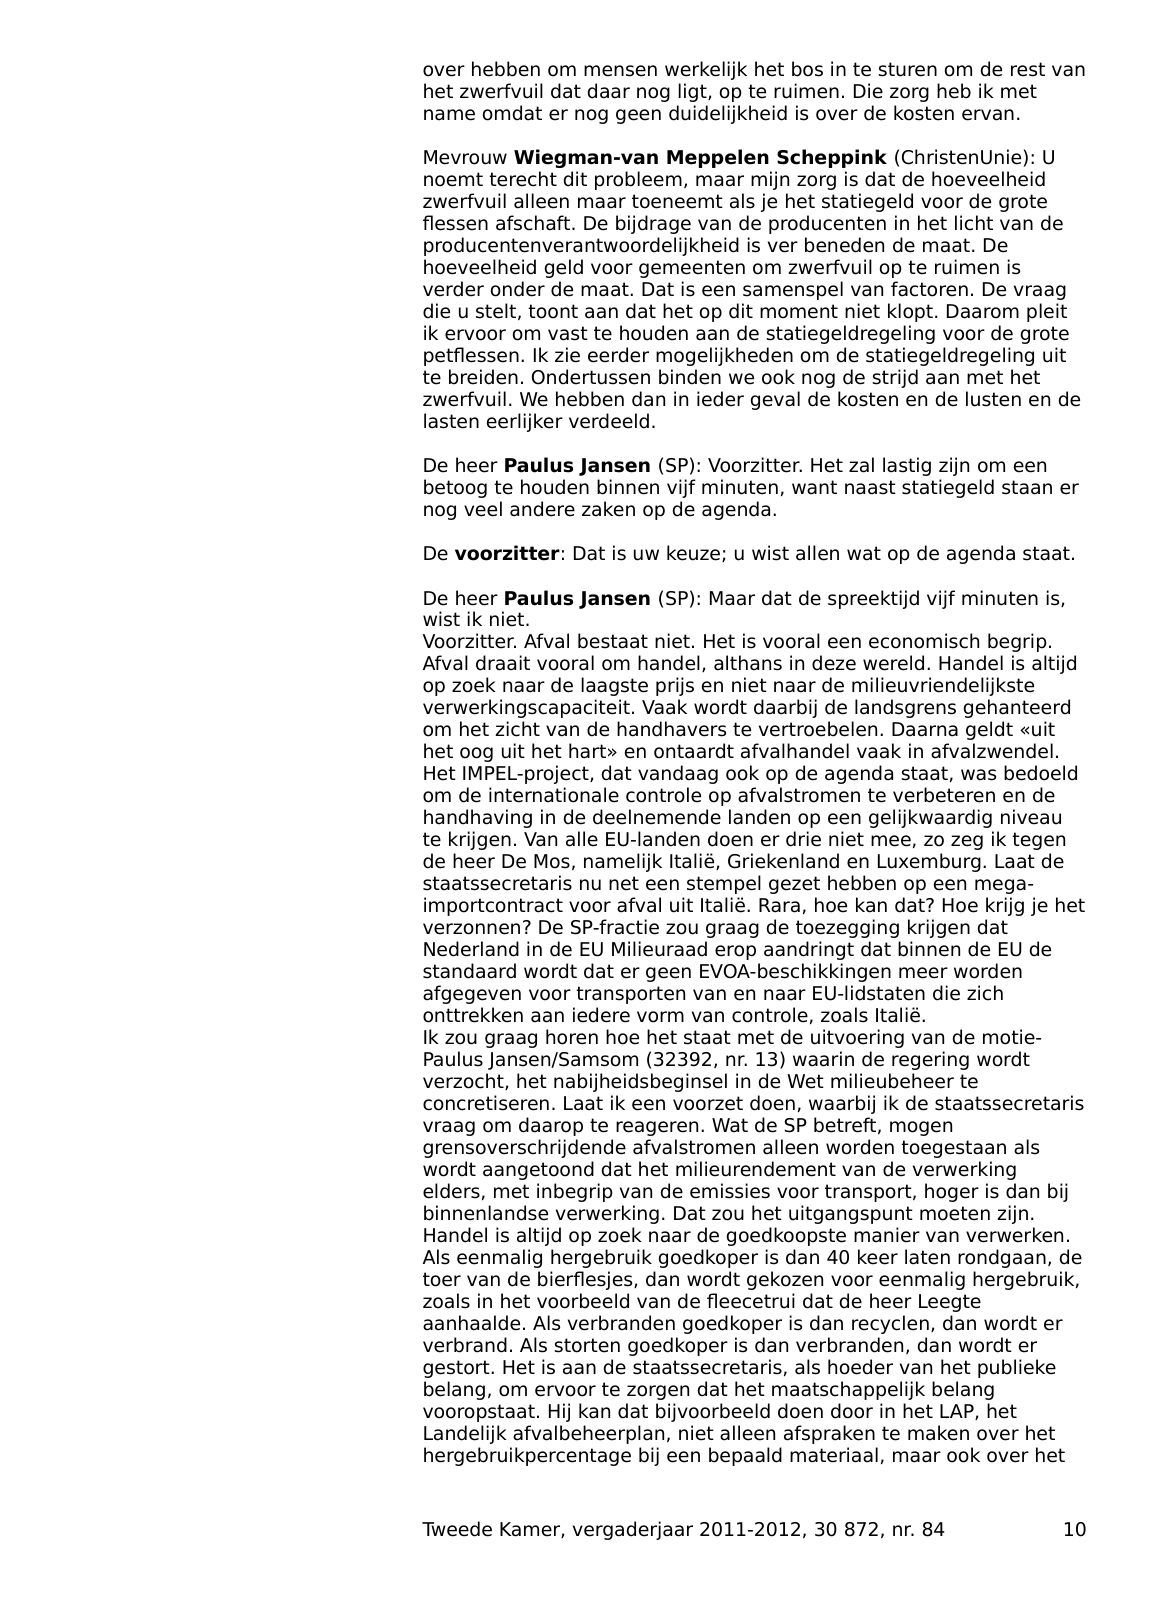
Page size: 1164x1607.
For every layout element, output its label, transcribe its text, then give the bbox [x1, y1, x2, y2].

text over hebben om mensen werkelijk het bos in te sturen om de rest van het zwerfvuil dat daar nog ligt, op te ruimen. Die zorg heb ik met name omdat er nog geen duidelijkheid is over de kosten ervan. [422, 59, 1087, 125]
text De heer Paulus Jansen (SP): Voorzitter. Het zal lastig zijn om een betoog te houden binnen vijf minuten, want naast statiegeld staan er nog veel andere zaken op de agenda. [422, 455, 1087, 521]
text Handel is altijd op zoek naar de goedkoopste manier van verwerken. Als eenmalig hergebruik goedkoper is dan 40 keer laten rondgaan, de toer van de bierflesjes, dan wordt gekozen voor eenmalig hergebruik, zoals in het voorbeeld van de fleecetrui dat de heer Leegte aanhaalde. Als verbranden goedkoper is dan recyclen, dan wordt er verbrand. Als storten goedkoper is dan verbranden, dan wordt er gestort. Het is aan de staatssecretaris, als hoeder van het publieke belang, om ervoor te zorgen dat het maatschappelijk belang vooropstaat. Hij kan dat bijvoorbeeld doen door in het LAP, het Landelijk afvalbeheerplan, niet alleen afspraken te maken over het hergebruikpercentage bij een bepaald materiaal, maar ook over het [422, 1225, 1087, 1467]
text Voorzitter. Afval bestaat niet. Het is vooral een economisch begrip. Afval draait vooral om handel, althans in deze wereld. Handel is altijd op zoek naar de laagste prijs en niet naar de milieuvriendelijkste verwerkingscapaciteit. Vaak wordt daarbij de landsgrens gehanteerd om het zicht van de handhavers te vertroebelen. Daarna geldt «uit het oog uit het hart» en ontaardt afvalhandel vaak in afvalzwendel. Het IMPEL-project, dat vandaag ook op de agenda staat, was bedoeld om de internationale controle op afvalstromen te verbeteren en de handhaving in de deelnemende landen op een gelijkwaardig niveau te krijgen. Van alle EU-landen doen er drie niet mee, zo zeg ik tegen de heer De Mos, namelijk Italië, Griekenland en Luxemburg. Laat de staatssecretaris nu net een stempel gezet hebben op een mega-importcontract voor afval uit Italië. Rara, hoe kan dat? Hoe krijg je het verzonnen? De SP-fractie zou graag de toezegging krijgen dat Nederland in de EU Milieuraad erop aandringt dat binnen de EU de standaard wordt dat er geen EVOA-beschikkingen meer worden afgegeven voor transporten van en naar EU-lidstaten die zich onttrekken aan iedere vorm van controle, zoals Italië. [422, 631, 1087, 1027]
text De voorzitter: Dat is uw keuze; u wist allen wat op de agenda staat. [422, 543, 1087, 565]
text De heer Paulus Jansen (SP): Maar dat de spreektijd vijf minuten is, wist ik niet. [422, 587, 1087, 631]
text Ik zou graag horen hoe het staat met de uitvoering van de motie-Paulus Jansen/Samsom (32392, nr. 13) waarin de regering wordt verzocht, het nabijheidsbeginsel in de Wet milieubeheer te concretiseren. Laat ik een voorzet doen, waarbij ik de staatssecretaris vraag om daarop te reageren. Wat de SP betreft, mogen grensoverschrijdende afvalstromen alleen worden toegestaan als wordt aangetoond dat het milieurendement van de verwerking elders, met inbegrip van de emissies voor transport, hoger is dan bij binnenlandse verwerking. Dat zou het uitgangspunt moeten zijn. [422, 1027, 1087, 1225]
text Mevrouw Wiegman-van Meppelen Scheppink (ChristenUnie): U noemt terecht dit probleem, maar mijn zorg is dat de hoeveelheid zwerfvuil alleen maar toeneemt als je het statiegeld voor de grote flessen afschaft. De bijdrage van de producenten in het licht van de producentenverantwoordelijkheid is ver beneden de maat. De hoeveelheid geld voor gemeenten om zwerfvuil op te ruimen is verder onder de maat. Dat is een samenspel van factoren. De vraag die u stelt, toont aan dat het op dit moment niet klopt. Daarom pleit ik ervoor om vast te houden aan de statiegeldregeling voor de grote petflessen. Ik zie eerder mogelijkheden om de statiegeldregeling uit te breiden. Ondertussen binden we ook nog de strijd aan met het zwerfvuil. We hebben dan in ieder geval de kosten en de lusten en de lasten eerlijker verdeeld. [422, 147, 1087, 433]
